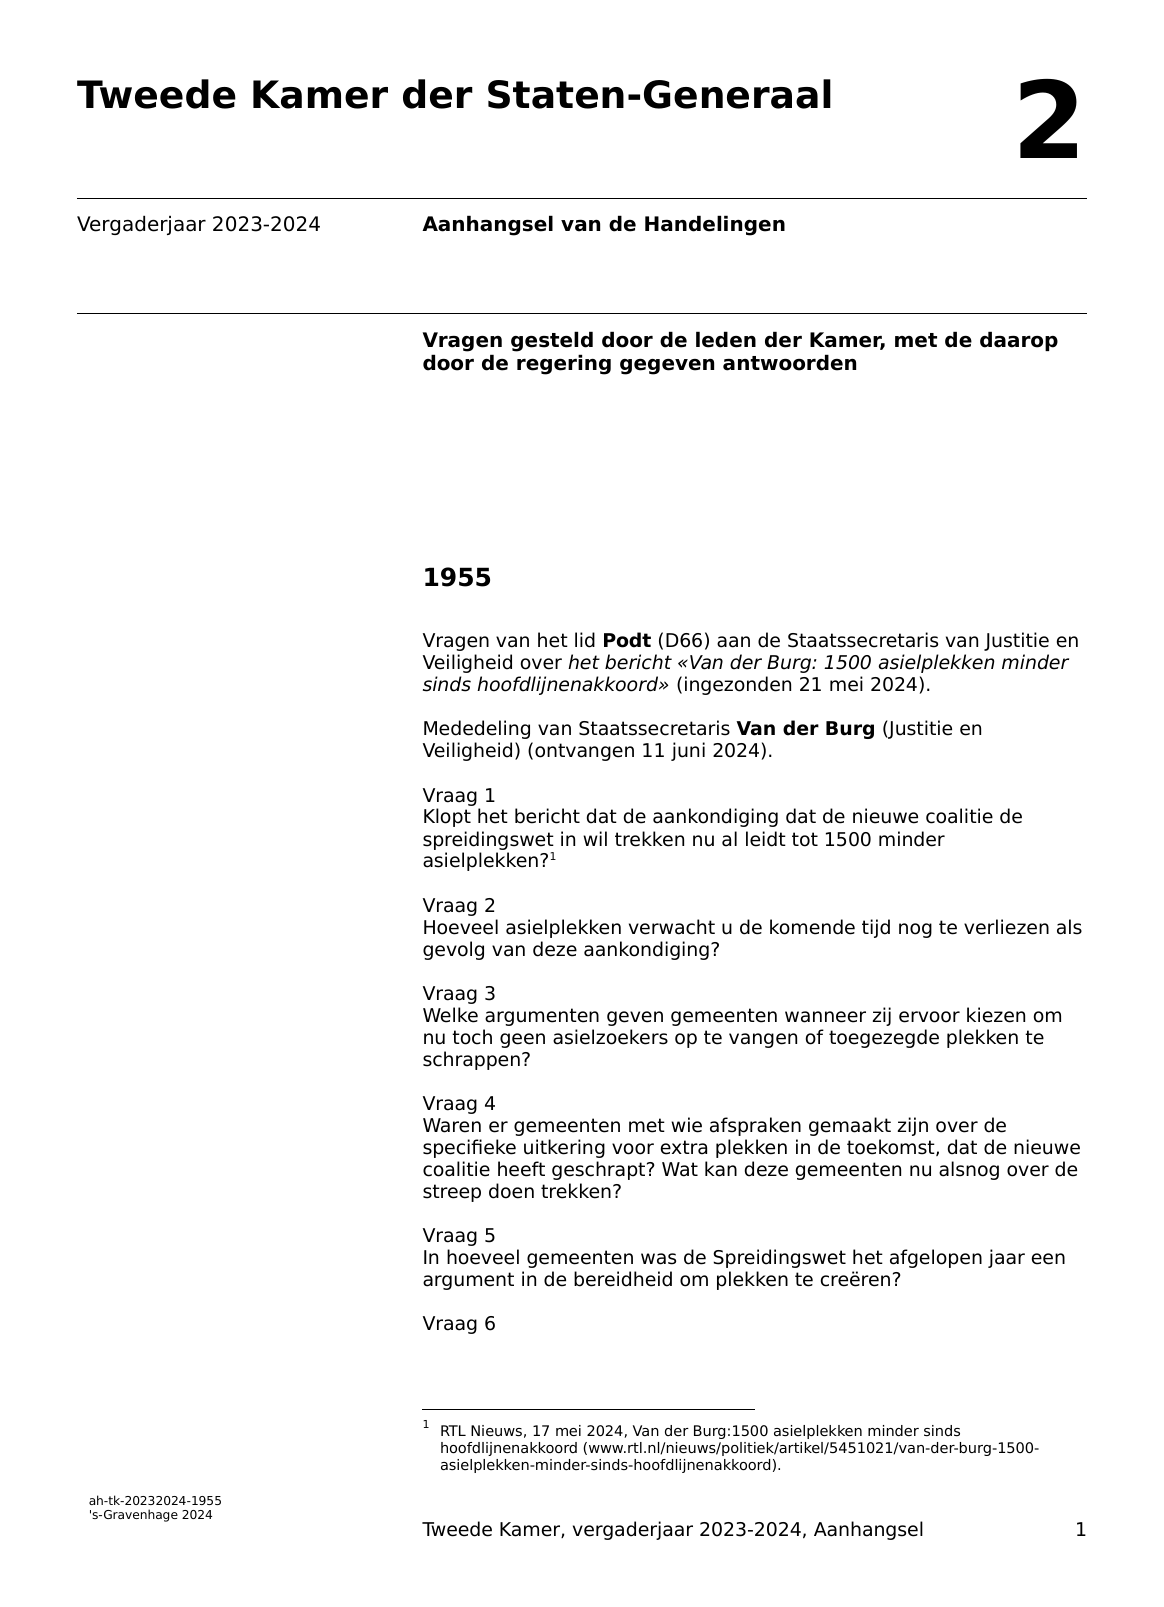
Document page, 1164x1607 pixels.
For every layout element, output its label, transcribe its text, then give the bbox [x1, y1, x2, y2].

table_cell Vergaderjaar 2023-2024 [77, 199, 422, 313]
text Welke argumenten geven gemeenten wanneer zij ervoor kiezen om nu toch geen asielzoekers op te vangen of toegezegde plekken te schrappen? [422, 1005, 1087, 1071]
text In hoeveel gemeenten was de Spreidingswet het afgelopen jaar een argument in de bereidheid om plekken te creëren? [422, 1247, 1087, 1291]
text 's-Gravenhage 2024 [88, 1508, 323, 1522]
text Hoeveel asielplekken verwacht u de komende tijd nog te verliezen als gevolg van deze aankondiging? [422, 917, 1087, 961]
text Vraag 1 [422, 784, 1087, 806]
text ah-tk-20232024-1955 [88, 1494, 323, 1508]
text Vragen van het lid Podt (D66) aan de Staatssecretaris van Justitie en Veiligheid over het bericht «Van der Burg: 1500 asielplekken minder sinds hoofdlijnenakkoord» (ingezonden 21 mei 2024). [422, 630, 1087, 696]
text Vraag 5 [422, 1225, 1087, 1247]
text Klopt het bericht dat de aankondiging dat de nieuwe coalitie de spreidingswet in wil trekken nu al leidt tot 1500 minder asielplekken? [422, 806, 1087, 872]
text Vraag 3 [422, 983, 1087, 1005]
text Mededeling van Staatssecretaris Van der Burg (Justitie en Veiligheid) (ontvangen 11 juni 2024). [422, 718, 1087, 762]
text Waren er gemeenten met wie afspraken gemaakt zijn over de specifieke uitkering voor extra plekken in de toekomst, dat de nieuwe coalitie heeft geschrapt? Wat kan deze gemeenten nu alsnog over de streep doen trekken? [422, 1115, 1087, 1203]
text Vraag 4 [422, 1093, 1087, 1115]
text Vraag 6 [422, 1313, 1087, 1335]
table_cell [77, 314, 422, 375]
text 1955 [422, 563, 1087, 592]
table_cell Vragen gesteld door de leden der Kamer, met de daarop door de regering gegeven antwoorden [422, 314, 1087, 375]
table_header 2 [886, 59, 1087, 198]
table_cell Aanhangsel van de Handelingen [422, 199, 1087, 313]
text Vraag 2 [422, 894, 1087, 917]
table_header Tweede Kamer der Staten-Generaal [77, 59, 886, 198]
text RTL Nieuws, 17 mei 2024, Van der Burg:1500 asielplekken minder sinds hoofdlijnenakkoord (www.rtl.nl/nieuws/politiek/artikel/5451021/van-der-burg-1500-asielplekken-minder-sinds-hoofdlijnenakkoord). [422, 1418, 1087, 1474]
